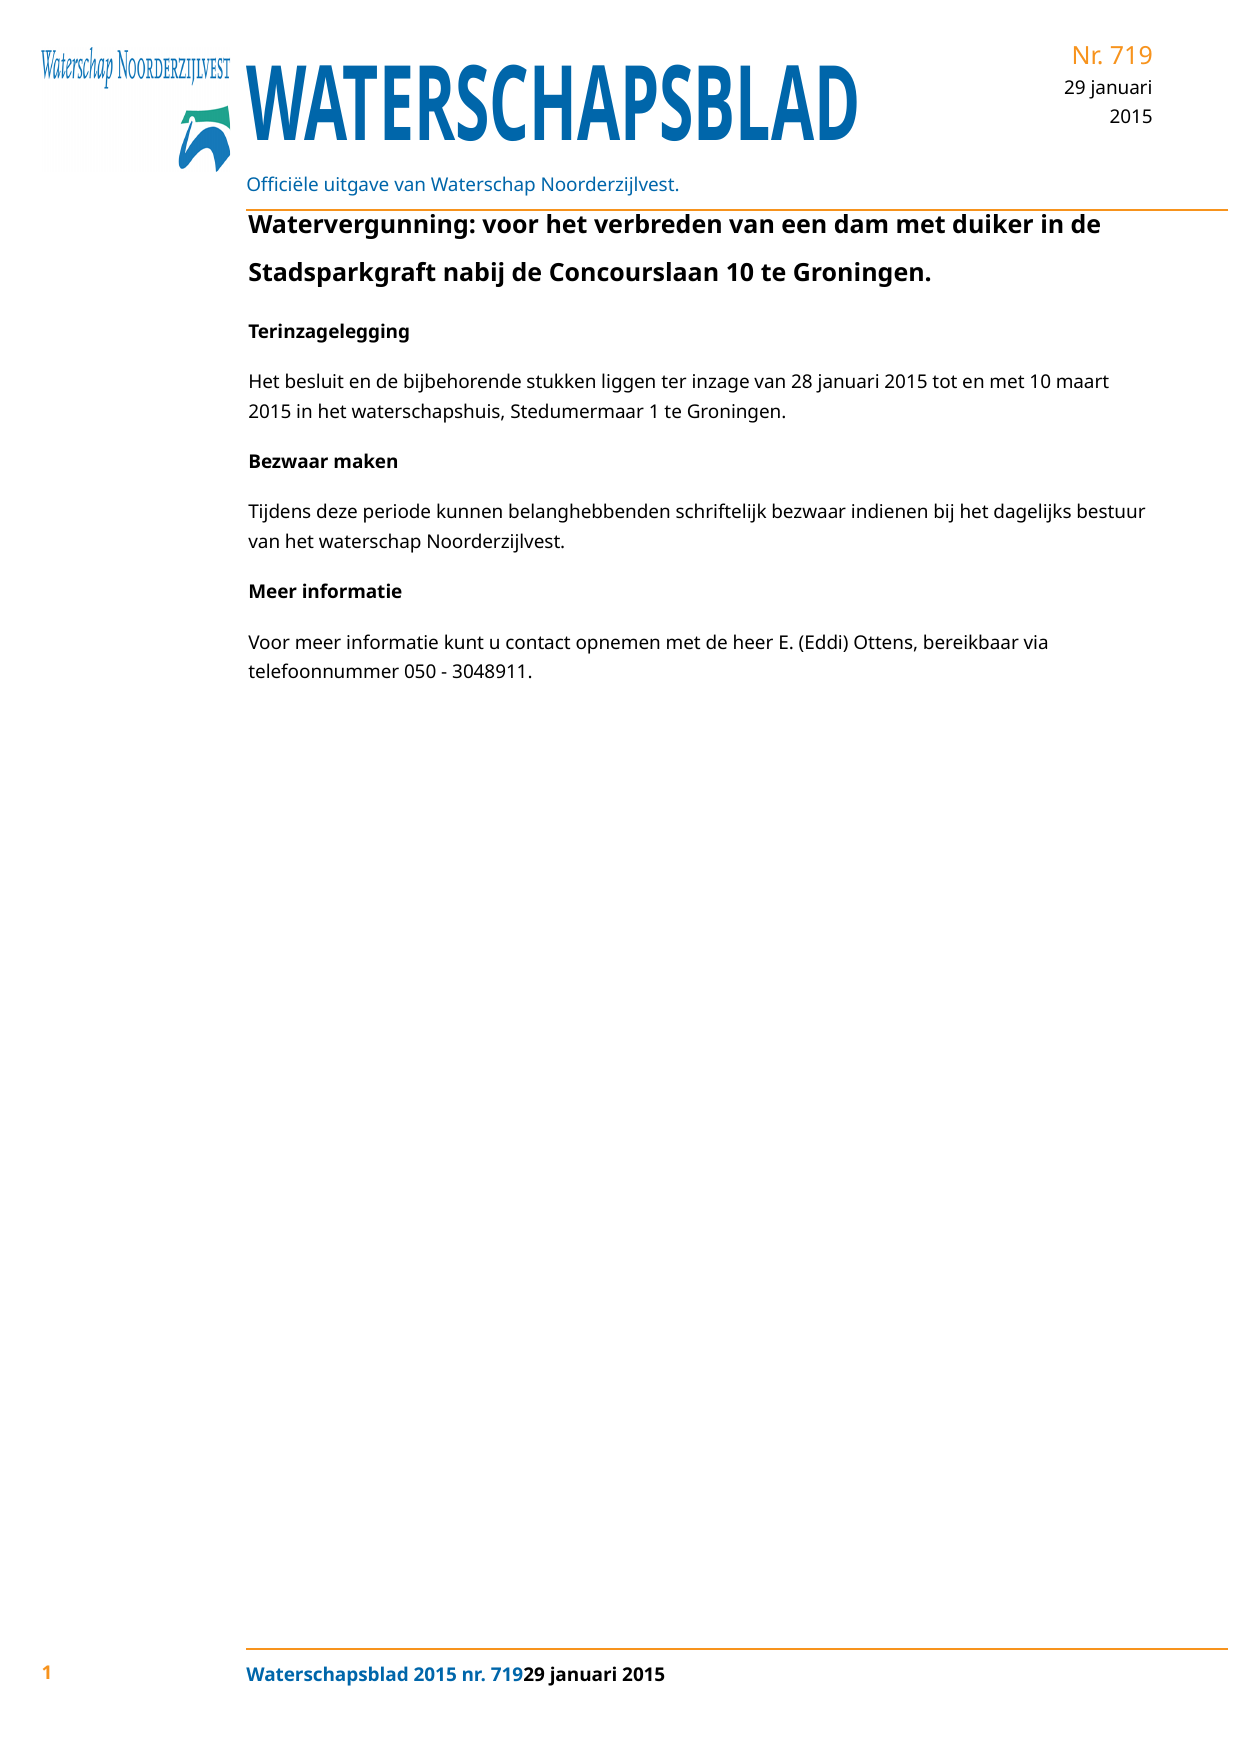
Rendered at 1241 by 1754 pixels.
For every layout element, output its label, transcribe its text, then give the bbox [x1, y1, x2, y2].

text Terinzagelegging [248, 318, 1152, 344]
text Voor meer informatie kunt u contact opnemen met de heer E. (Eddi) Ottens, bereikbaar via telefoonnummer 050 - 3048911. [248, 629, 1152, 684]
text Tijdens deze periode kunnen belanghebbenden schriftelijk bezwaar indienen bij het dagelijks bestuur van het waterschap Noorderzijlvest. [248, 499, 1152, 554]
picture [41, 47, 231, 172]
text Het besluit en de bijbehorende stukken liggen ter inzage van 28 januari 2015 tot en met 10 maart 2015 in het waterschapshuis, Stedumermaar 1 te Groningen. [248, 368, 1152, 424]
text Bezwaar maken [248, 448, 1152, 474]
text Watervergunning: voor het verbreden van een dam met duiker in de Stadsparkgraft nabij de Concourslaan 10 te Groningen. [248, 211, 1152, 288]
text Meer informatie [248, 579, 1152, 604]
